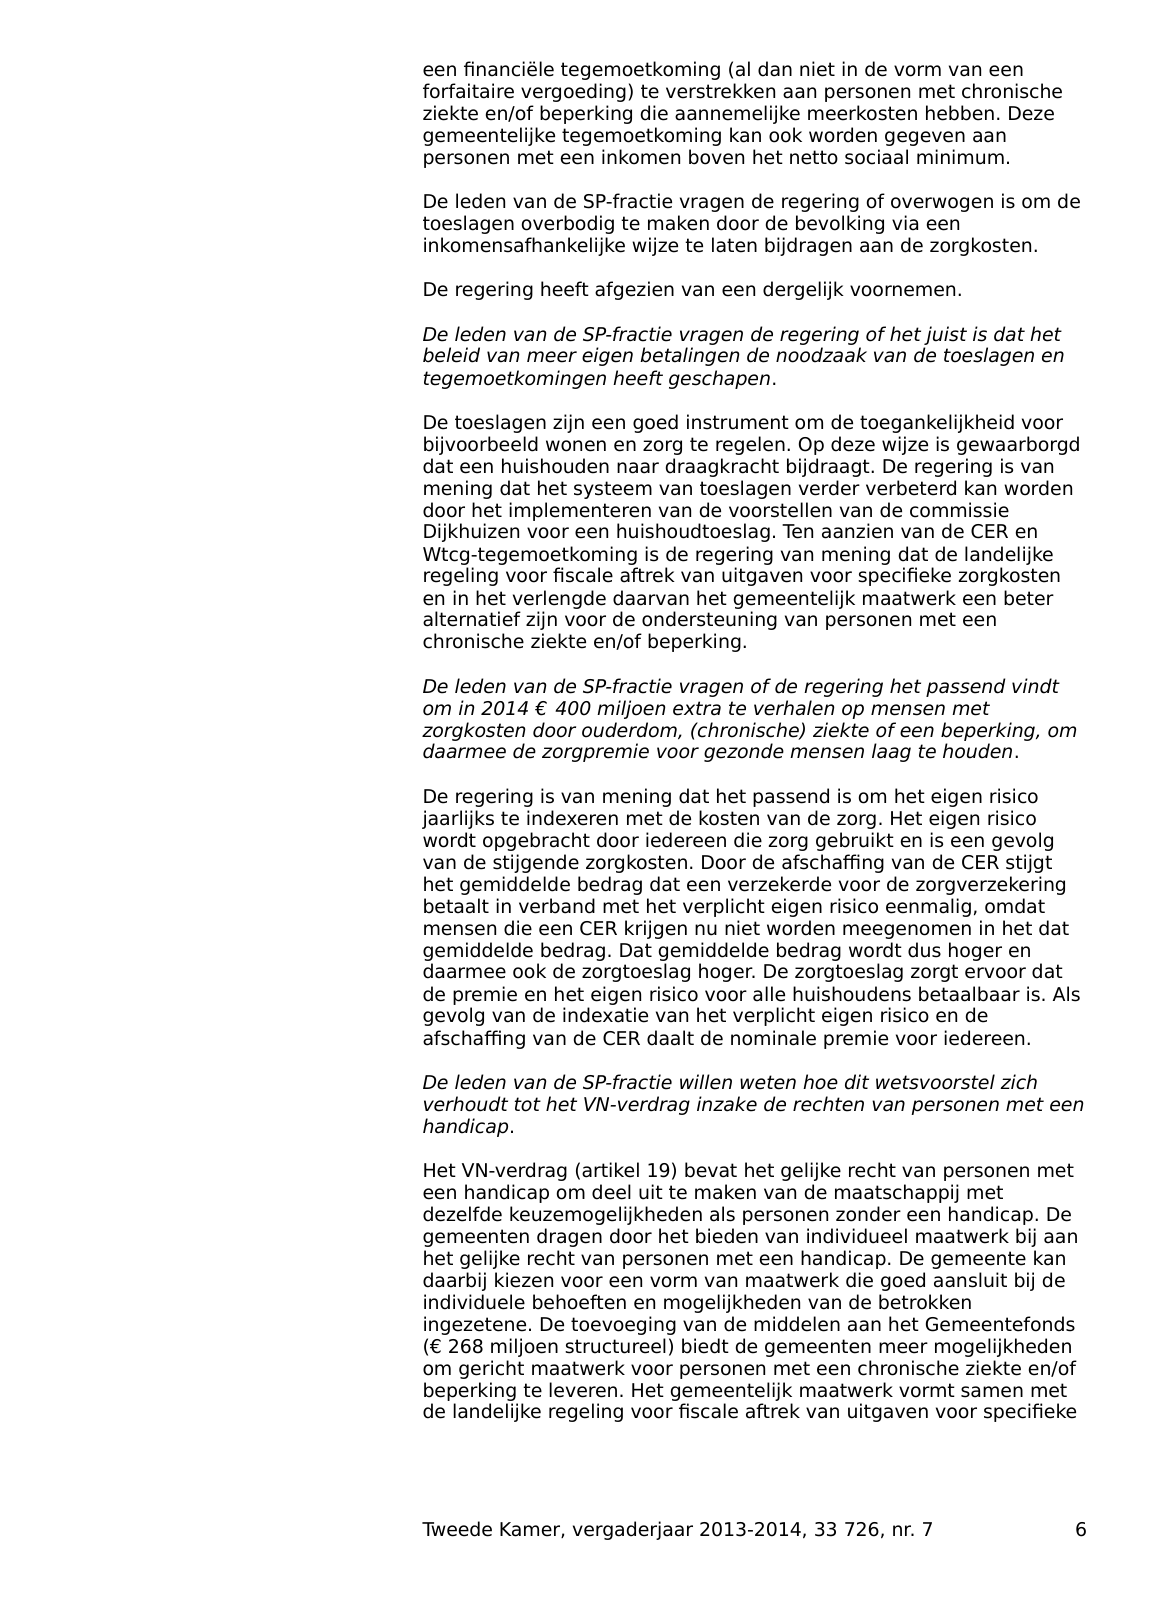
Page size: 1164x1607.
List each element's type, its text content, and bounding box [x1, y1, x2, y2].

text De regering heeft afgezien van een dergelijk voornemen. [422, 279, 1087, 301]
text Het VN-verdrag (artikel 19) bevat het gelijke recht van personen met een handicap om deel uit te maken van de maatschappij met dezelfde keuzemogelijkheden als personen zonder een handicap. De gemeenten dragen door het bieden van individueel maatwerk bij aan het gelijke recht van personen met een handicap. De gemeente kan daarbij kiezen voor een vorm van maatwerk die goed aansluit bij de individuele behoeften en mogelijkheden van de betrokken ingezetene. De toevoeging van de middelen aan het Gemeentefonds (€ 268 miljoen structureel) biedt de gemeenten meer mogelijkheden om gericht maatwerk voor personen met een chronische ziekte en/of beperking te leveren. Het gemeentelijk maatwerk vormt samen met de landelijke regeling voor fiscale aftrek van uitgaven voor specifieke [422, 1160, 1087, 1423]
text De leden van de SP-fractie vragen de regering of overwogen is om de toeslagen overbodig te maken door de bevolking via een inkomensafhankelijke wijze te laten bijdragen aan de zorgkosten. [422, 191, 1087, 257]
text De toeslagen zijn een goed instrument om de toegankelijkheid voor bijvoorbeeld wonen en zorg te regelen. Op deze wijze is gewaarborgd dat een huishouden naar draagkracht bijdraagt. De regering is van mening dat het systeem van toeslagen verder verbeterd kan worden door het implementeren van de voorstellen van de commissie Dijkhuizen voor een huishoudtoeslag. Ten aanzien van de CER en Wtcg-tegemoetkoming is de regering van mening dat de landelijke regeling voor fiscale aftrek van uitgaven voor specifieke zorgkosten en in het verlengde daarvan het gemeentelijk maatwerk een beter alternatief zijn voor de ondersteuning van personen met een chronische ziekte en/of beperking. [422, 412, 1087, 653]
text De regering is van mening dat het passend is om het eigen risico jaarlijks te indexeren met de kosten van de zorg. Het eigen risico wordt opgebracht door iedereen die zorg gebruikt en is een gevolg van de stijgende zorgkosten. Door de afschaffing van de CER stijgt het gemiddelde bedrag dat een verzekerde voor de zorgverzekering betaalt in verband met het verplicht eigen risico eenmalig, omdat mensen die een CER krijgen nu niet worden meegenomen in het dat gemiddelde bedrag. Dat gemiddelde bedrag wordt dus hoger en daarmee ook de zorgtoeslag hoger. De zorgtoeslag zorgt ervoor dat de premie en het eigen risico voor alle huishoudens betaalbaar is. Als gevolg van de indexatie van het verplicht eigen risico en de afschaffing van de CER daalt de nominale premie voor iedereen. [422, 786, 1087, 1049]
text De leden van de SP-fractie vragen de regering of het juist is dat het beleid van meer eigen betalingen de noodzaak van de toeslagen en tegemoetkomingen heeft geschapen. [422, 323, 1087, 389]
text De leden van de SP-fractie willen weten hoe dit wetsvoorstel zich verhoudt tot het VN-verdrag inzake de rechten van personen met een handicap. [422, 1072, 1087, 1137]
text een financiële tegemoetkoming (al dan niet in de vorm van een forfaitaire vergoeding) te verstrekken aan personen met chronische ziekte en/of beperking die aannemelijke meerkosten hebben. Deze gemeentelijke tegemoetkoming kan ook worden gegeven aan personen met een inkomen boven het netto sociaal minimum. [422, 59, 1087, 169]
text De leden van de SP-fractie vragen of de regering het passend vindt om in 2014 € 400 miljoen extra te verhalen op mensen met zorgkosten door ouderdom, (chronische) ziekte of een beperking, om daarmee de zorgpremie voor gezonde mensen laag te houden. [422, 676, 1087, 763]
